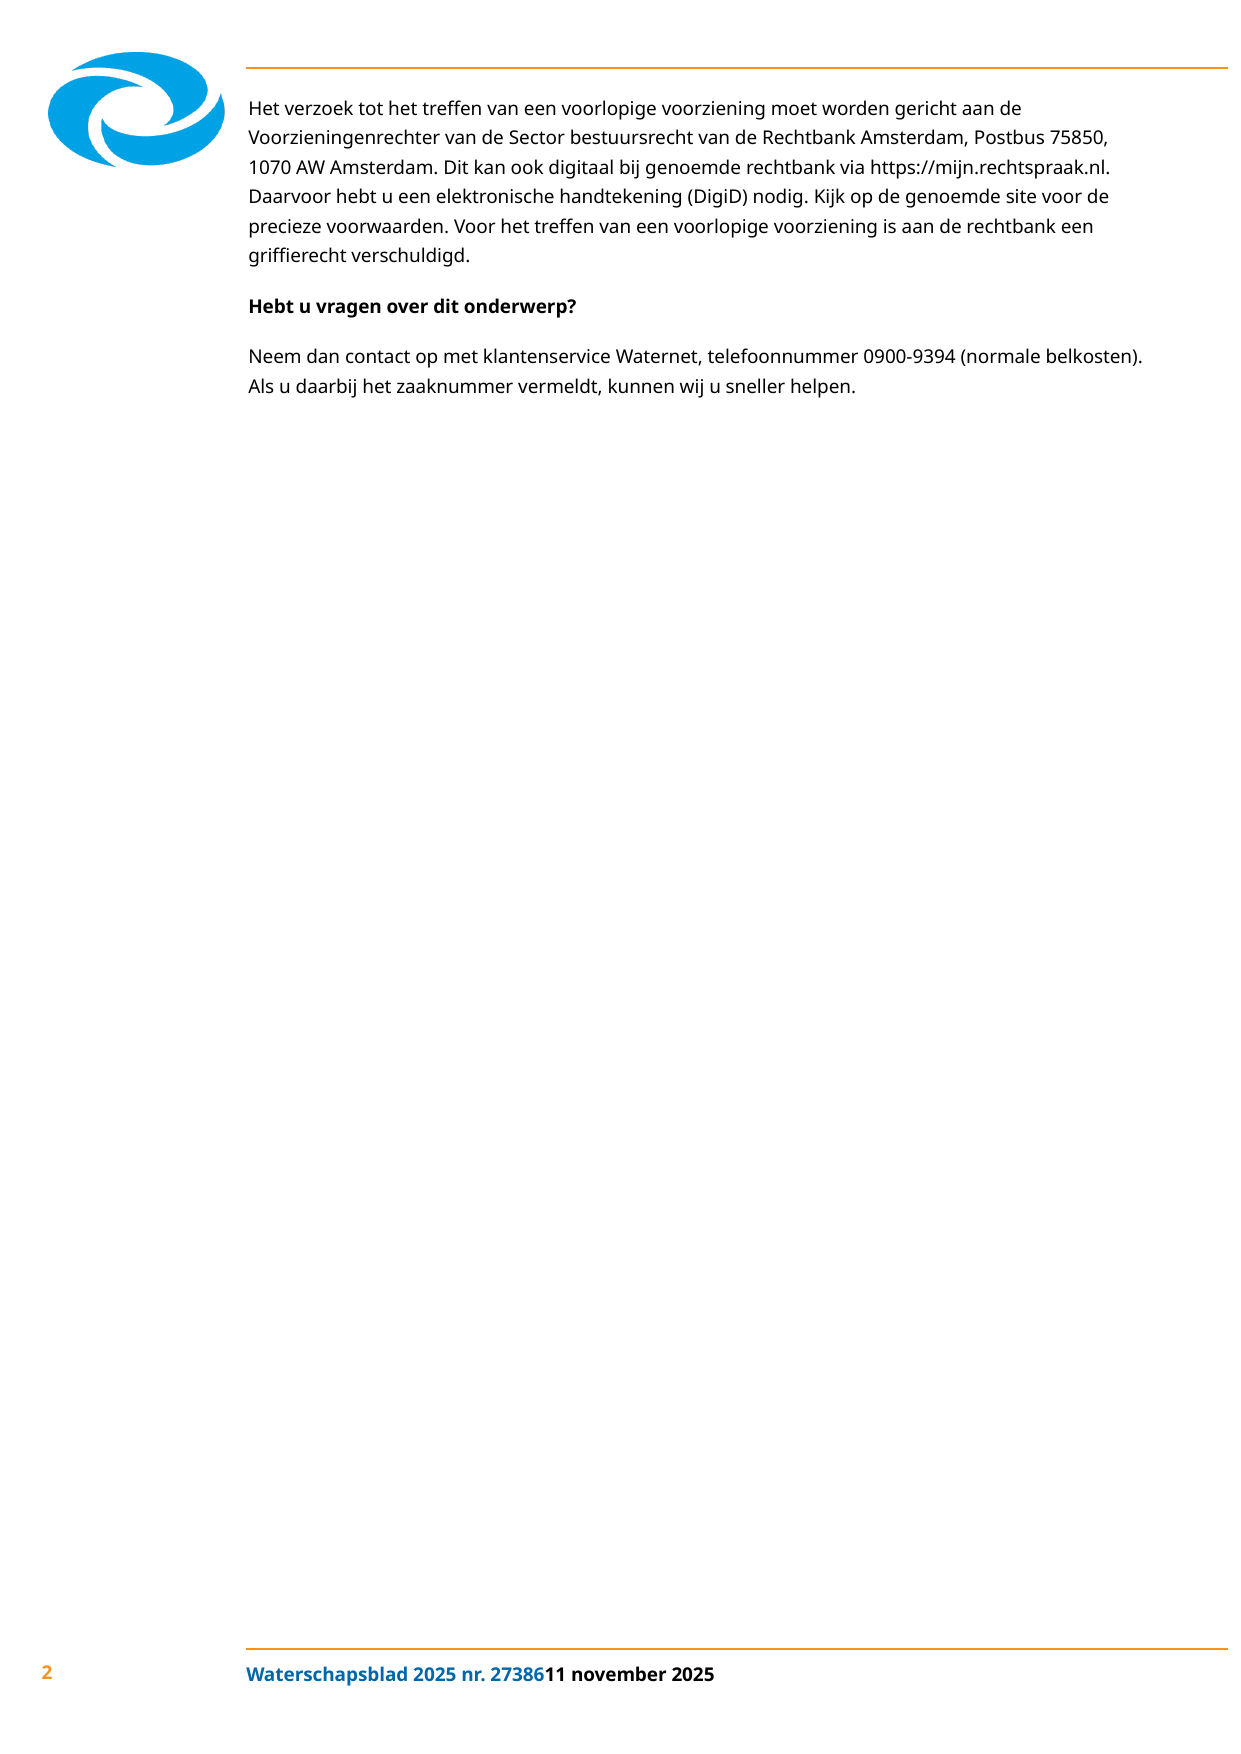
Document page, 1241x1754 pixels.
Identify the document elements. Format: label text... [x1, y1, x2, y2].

picture [41, 47, 231, 172]
text Het verzoek tot het treffen van een voorlopige voorziening moet worden gericht aan de Voorzieningenrechter van de Sector bestuursrecht van de Rechtbank Amsterdam, Postbus 75850, 1070 AW Amsterdam. Dit kan ook digitaal bij genoemde rechtbank via https://mijn.rechtspraak.nl. Daarvoor hebt u een elektronische handtekening (DigiD) nodig. Kijk op de genoemde site voor de precieze voorwaarden. Voor het treffen van een voorlopige voorziening is aan de rechtbank een griffierecht verschuldigd. [248, 95, 1152, 268]
text Hebt u vragen over dit onderwerp? [248, 293, 1152, 319]
text Neem dan contact op met klantenservice Waternet, telefoonnummer 0900-9394 (normale belkosten). Als u daarbij het zaaknummer vermeldt, kunnen wij u sneller helpen. [248, 343, 1152, 399]
